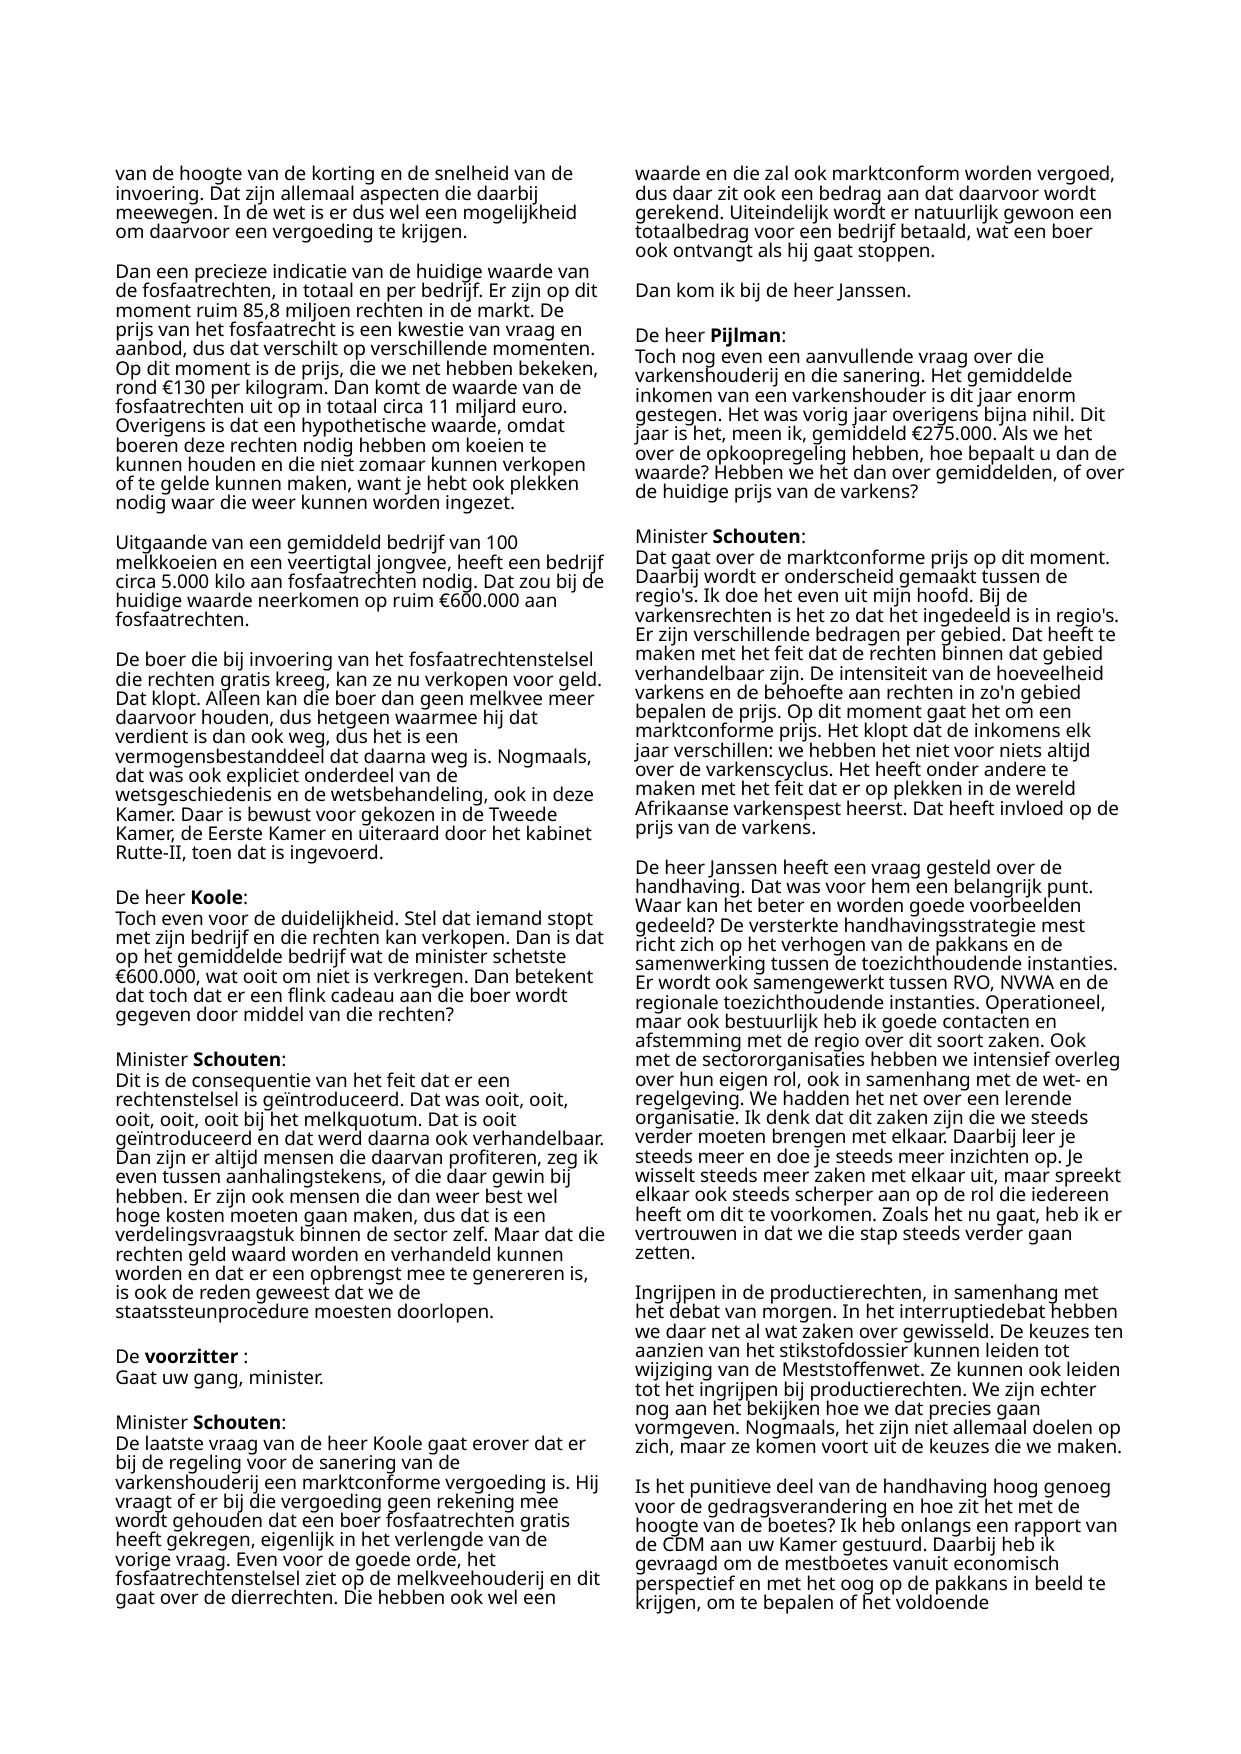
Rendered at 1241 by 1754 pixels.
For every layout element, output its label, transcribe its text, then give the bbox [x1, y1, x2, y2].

text De laatste vraag van de heer Koole gaat erover dat er bij de regeling voor de sanering van de varkenshouderij een marktconforme vergoeding is. Hij vraagt of er bij die vergoeding geen rekening mee wordt gehouden dat een boer fosfaatrechten gratis heeft gekregen, eigenlijk in het verlengde van de vorige vraag. Even voor de goede orde, het fosfaatrechtenstelsel ziet op de melkveehouderij en dit gaat over de dierrechten. Die hebben ook wel een [115, 1435, 605, 1608]
text Dat gaat over de marktconforme prijs op dit moment. Daarbij wordt er onderscheid gemaakt tussen de regio's. Ik doe het even uit mijn hoofd. Bij de varkensrechten is het zo dat het ingedeeld is in regio's. Er zijn verschillende bedragen per gebied. Dat heeft te maken met het feit dat de rechten binnen dat gebied verhandelbaar zijn. De intensiteit van de hoeveelheid varkens en de behoefte aan rechten in zo'n gebied bepalen de prijs. Op dit moment gaat het om een marktconforme prijs. Het klopt dat de inkomens elk jaar verschillen: we hebben het niet voor niets altijd over de varkenscyclus. Het heeft onder andere te maken met het feit dat er op plekken in de wereld Afrikaanse varkenspest heerst. Dat heeft invloed op de prijs van de varkens. [635, 549, 1125, 838]
text Minister Schouten: [635, 523, 1125, 549]
text Dit is de consequentie van het feit dat er een rechtenstelsel is geïntroduceerd. Dat was ooit, ooit, ooit, ooit, ooit bij het melkquotum. Dat is ooit geïntroduceerd en dat werd daarna ook verhandelbaar. Dan zijn er altijd mensen die daarvan profiteren, zeg ik even tussen aanhalingstekens, of die daar gewin bij hebben. Er zijn ook mensen die dan weer best wel hoge kosten moeten gaan maken, dus dat is een verdelingsvraagstuk binnen de sector zelf. Maar dat die rechten geld waard worden en verhandeld kunnen worden en dat er een opbrengst mee te genereren is, is ook de reden geweest dat we de staatssteunprocedure moesten doorlopen. [115, 1072, 605, 1323]
text Toch even voor de duidelijkheid. Stel dat iemand stopt met zijn bedrijf en die rechten kan verkopen. Dan is dat op het gemiddelde bedrijf wat de minister schetste €600.000, wat ooit om niet is verkregen. Dan betekent dat toch dat er een flink cadeau aan die boer wordt gegeven door middel van die rechten? [115, 910, 605, 1026]
text Gaat uw gang, minister. [115, 1369, 605, 1388]
text Uitgaande van een gemiddeld bedrijf van 100 melkkoeien en een veertigtal jongvee, heeft een bedrijf circa 5.000 kilo aan fosfaatrechten nodig. Dat zou bij de huidige waarde neerkomen op ruim €600.000 aan fosfaatrechten. [115, 534, 605, 631]
text Dan kom ik bij de heer Janssen. [635, 282, 1125, 302]
text van de hoogte van de korting en de snelheid van de invoering. Dat zijn allemaal aspecten die daarbij meewegen. In de wet is er dus wel een mogelijkheid om daarvoor een vergoeding te krijgen. [115, 165, 605, 242]
text Minister Schouten: [115, 1046, 605, 1072]
text Ingrijpen in de productierechten, in samenhang met het debat van morgen. In het interruptiedebat hebben we daar net al wat zaken over gewisseld. De keuzes ten aanzien van het stikstofdossier kunnen leiden tot wijziging van de Meststoffenwet. Ze kunnen ook leiden tot het ingrijpen bij productierechten. We zijn echter nog aan het bekijken hoe we dat precies gaan vormgeven. Nogmaals, het zijn niet allemaal doelen op zich, maar ze komen voort uit de keuzes die we maken. [635, 1284, 1125, 1458]
text Toch nog even een aanvullende vraag over die varkenshouderij en die sanering. Het gemiddelde inkomen van een varkenshouder is dit jaar enorm gestegen. Het was vorig jaar overigens bijna nihil. Dit jaar is het, meen ik, gemiddeld €275.000. Als we het over de opkoopregeling hebben, hoe bepaalt u dan de waarde? Hebben we het dan over gemiddelden, of over de huidige prijs van de varkens? [635, 348, 1125, 502]
text waarde en die zal ook marktconform worden vergoed, dus daar zit ook een bedrag aan dat daarvoor wordt gerekend. Uiteindelijk wordt er natuurlijk gewoon een totaalbedrag voor een bedrijf betaald, wat een boer ook ontvangt als hij gaat stoppen. [635, 165, 1125, 262]
text Dan een precieze indicatie van de huidige waarde van de fosfaatrechten, in totaal en per bedrijf. Er zijn op dit moment ruim 85,8 miljoen rechten in de markt. De prijs van het fosfaatrecht is een kwestie van vraag en aanbod, dus dat verschilt op verschillende momenten. Op dit moment is de prijs, die we net hebben bekeken, rond €130 per kilogram. Dan komt de waarde van de fosfaatrechten uit op in totaal circa 11 miljard euro. Overigens is dat een hypothetische waarde, omdat boeren deze rechten nodig hebben om koeien te kunnen houden en die niet zomaar kunnen verkopen of te gelde kunnen maken, want je hebt ook plekken nodig waar die weer kunnen worden ingezet. [115, 263, 605, 514]
text De voorzitter : [115, 1343, 605, 1369]
text De boer die bij invoering van het fosfaatrechtenstelsel die rechten gratis kreeg, kan ze nu verkopen voor geld. Dat klopt. Alleen kan die boer dan geen melkvee meer daarvoor houden, dus hetgeen waarmee hij dat verdient is dan ook weg, dus het is een vermogensbestanddeel dat daarna weg is. Nogmaals, dat was ook expliciet onderdeel van de wetsgeschiedenis en de wetsbehandeling, ook in deze Kamer. Daar is bewust voor gekozen in de Tweede Kamer, de Eerste Kamer en uiteraard door het kabinet Rutte-II, toen dat is ingevoerd. [115, 651, 605, 863]
text De heer Janssen heeft een vraag gesteld over de handhaving. Dat was voor hem een belangrijk punt. Waar kan het beter en worden goede voorbeelden gedeeld? De versterkte handhavingsstrategie mest richt zich op het verhogen van de pakkans en de samenwerking tussen de toezichthoudende instanties. Er wordt ook samengewerkt tussen RVO, NVWA en de regionale toezichthoudende instanties. Operationeel, maar ook bestuurlijk heb ik goede contacten en afstemming met de regio over dit soort zaken. Ook met de sectororganisaties hebben we intensief overleg over hun eigen rol, ook in samenhang met de wet- en regelgeving. We hadden het net over een lerende organisatie. Ik denk dat dit zaken zijn die we steeds verder moeten brengen met elkaar. Daarbij leer je steeds meer en doe je steeds meer inzichten op. Je wisselt steeds meer zaken met elkaar uit, maar spreekt elkaar ook steeds scherper aan op de rol die iedereen heeft om dit te voorkomen. Zoals het nu gaat, heb ik er vertrouwen in dat we die stap steeds verder gaan zetten. [635, 859, 1125, 1263]
text De heer Koole: [115, 884, 605, 910]
text Is het punitieve deel van de handhaving hoog genoeg voor de gedragsverandering en hoe zit het met de hoogte van de boetes? Ik heb onlangs een rapport van de CDM aan uw Kamer gestuurd. Daarbij heb ik gevraagd om de mestboetes vanuit economisch perspectief en met het oog op de pakkans in beeld te krijgen, om te bepalen of het voldoende [635, 1478, 1125, 1613]
text Minister Schouten: [115, 1409, 605, 1435]
text De heer Pijlman: [635, 322, 1125, 348]
